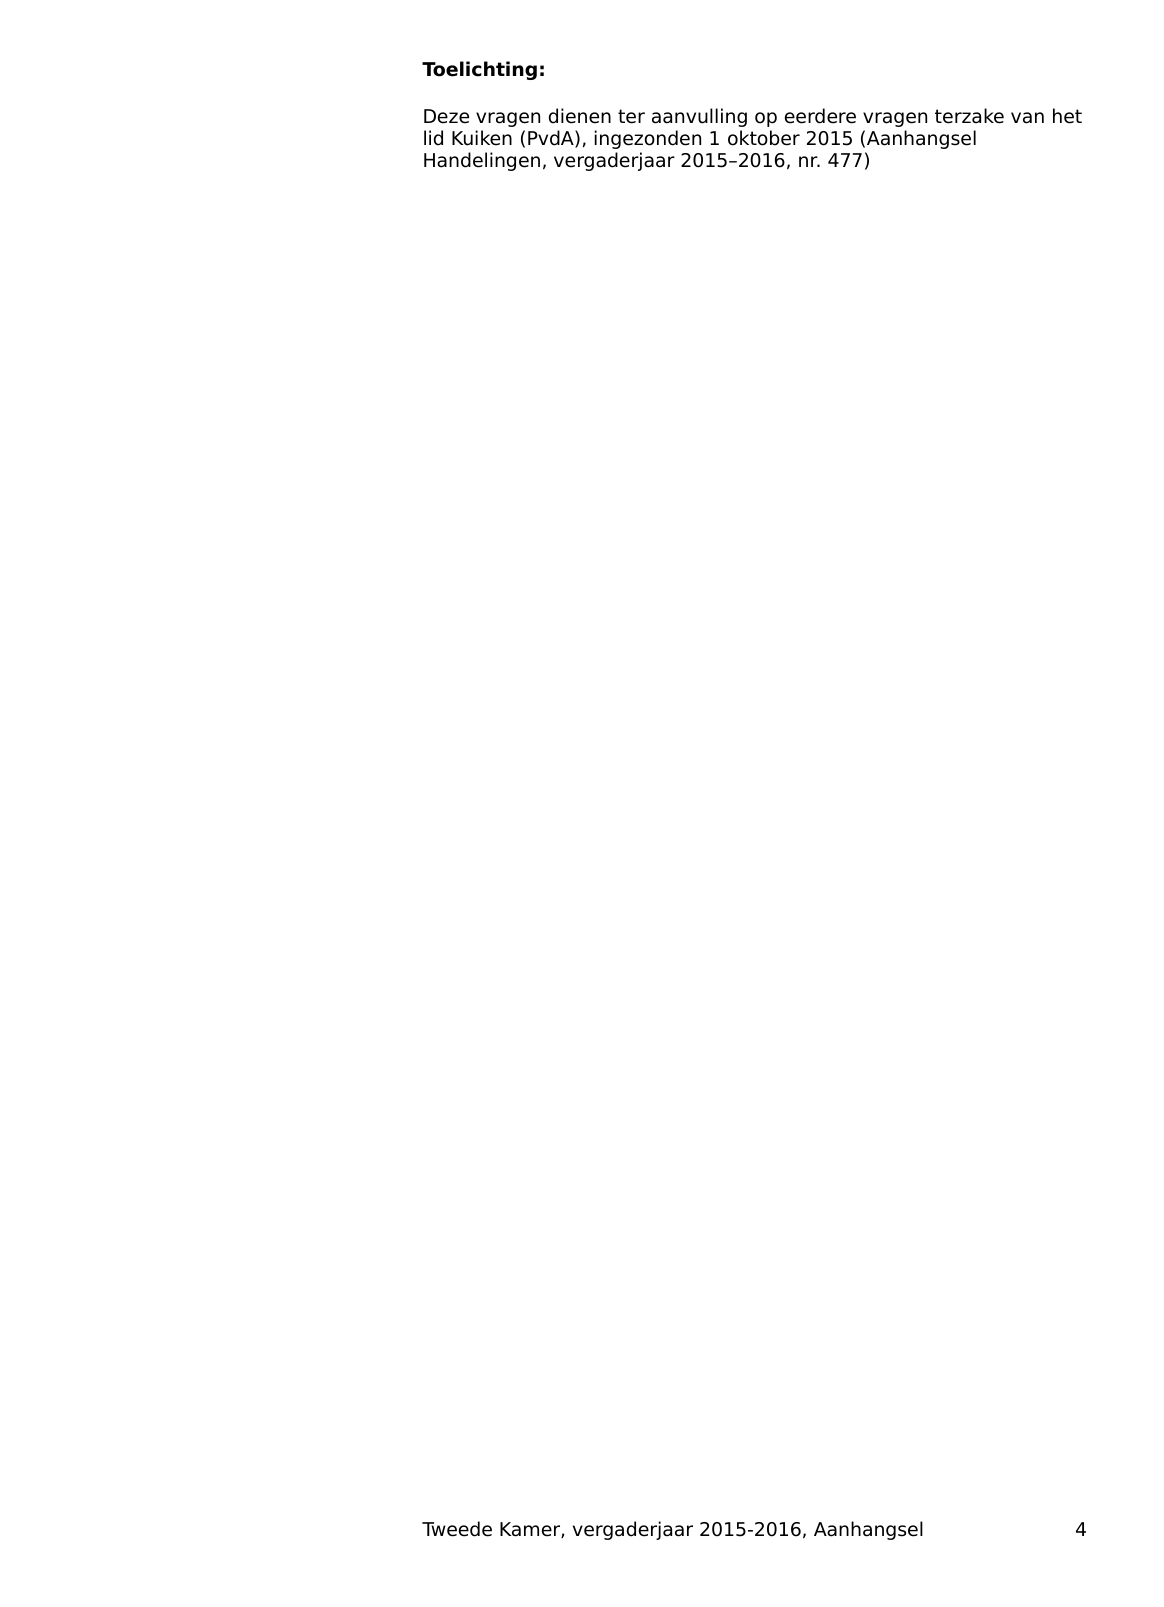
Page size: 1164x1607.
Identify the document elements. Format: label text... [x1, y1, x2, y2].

text Deze vragen dienen ter aanvulling op eerdere vragen terzake van het lid Kuiken (PvdA), ingezonden 1 oktober 2015 (Aanhangsel Handelingen, vergaderjaar 2015–2016, nr. 477) [422, 106, 1087, 172]
subtitle Toelichting: [422, 59, 1087, 81]
